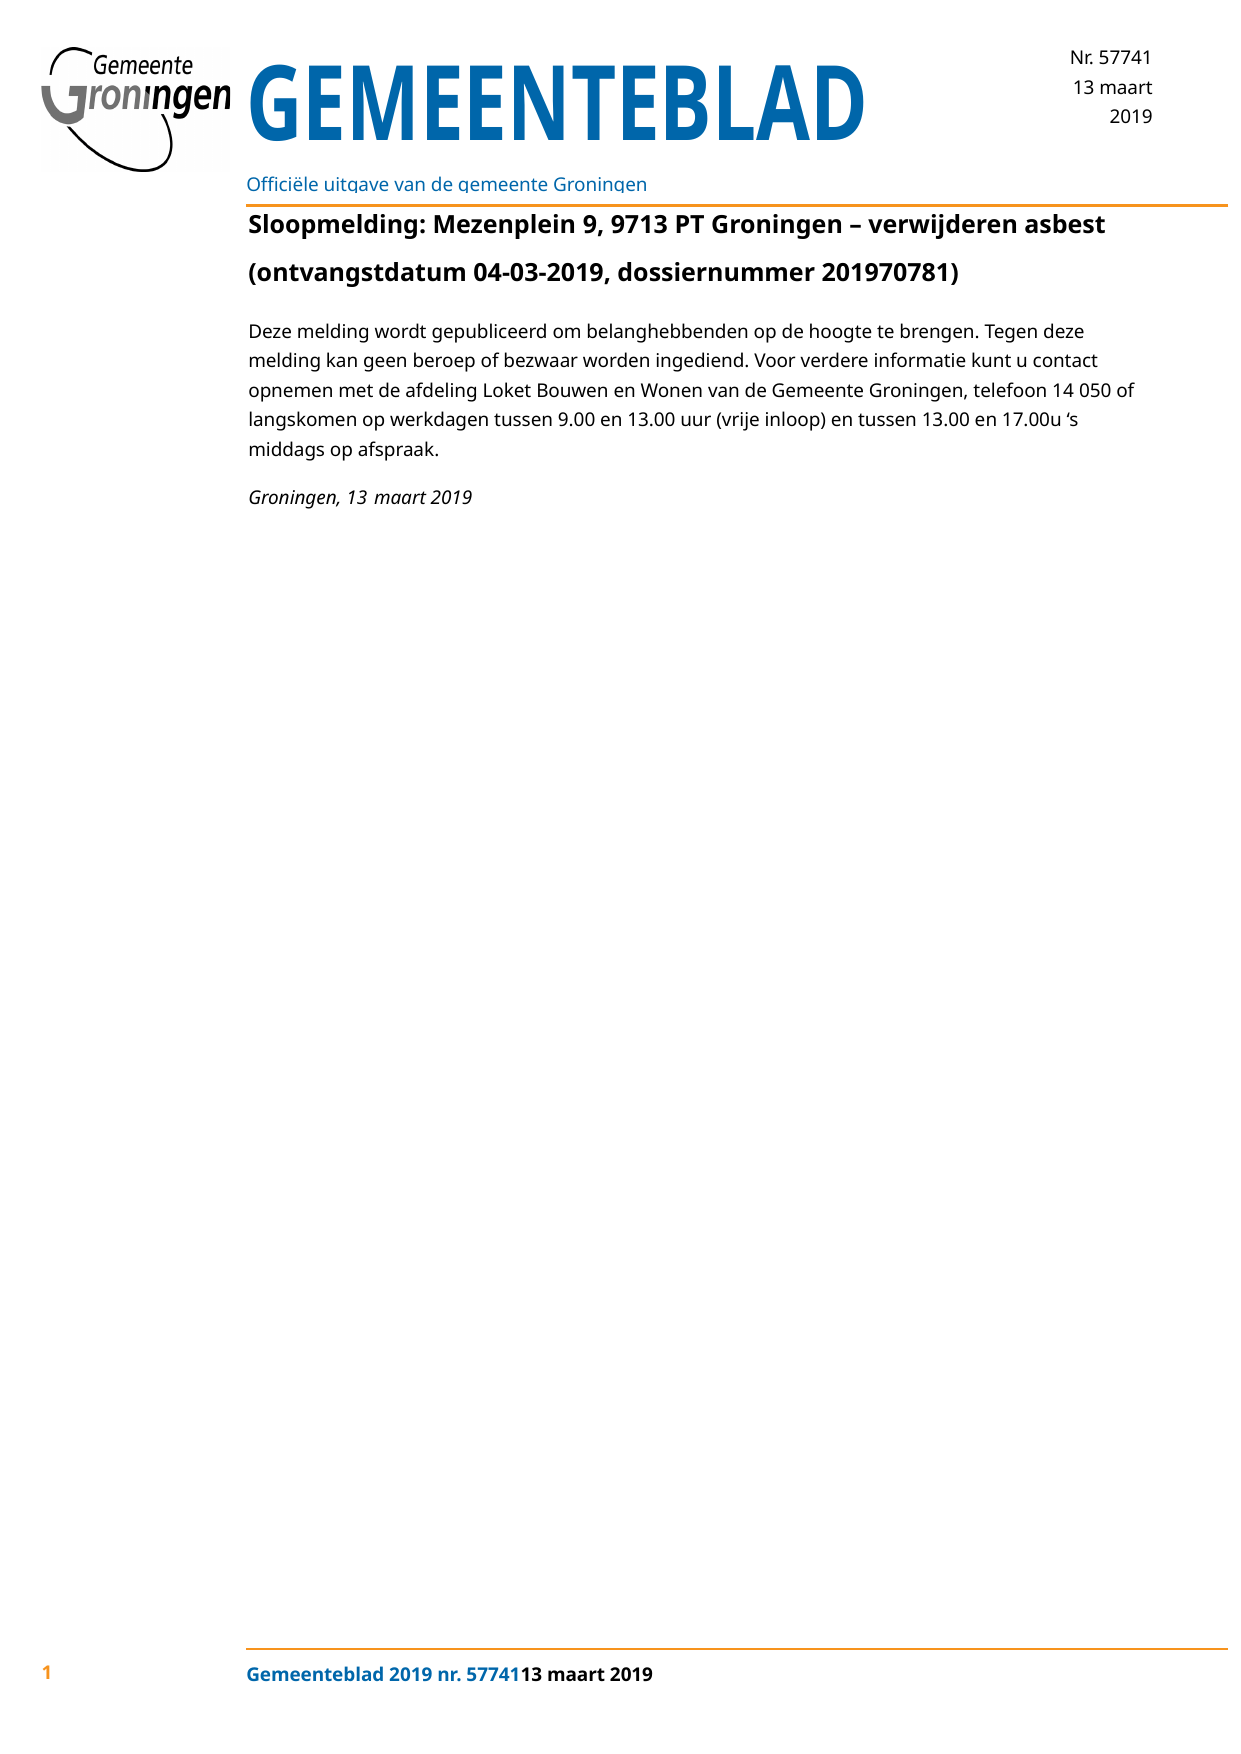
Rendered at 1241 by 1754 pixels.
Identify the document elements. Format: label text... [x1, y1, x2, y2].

picture [41, 47, 231, 172]
text Groningen, 13 maart 2019 [248, 484, 1152, 510]
text Sloopmelding: Mezenplein 9, 9713 PT Groningen – verwijderen asbest (ontvangstdatum 04-03-2019, dossiernummer 201970781) [248, 207, 1152, 288]
text Deze melding wordt gepubliceerd om belanghebbenden op de hoogte te brengen. Tegen deze melding kan geen beroep of bezwaar worden ingediend. Voor verdere informatie kunt u contact opnemen met de afdeling Loket Bouwen en Wonen van de Gemeente Groningen, telefoon 14 050 of langskomen op werkdagen tussen 9.00 en 13.00 uur (vrije inloop) en tussen 13.00 en 17.00u ‘s middags op afspraak. [248, 318, 1152, 462]
